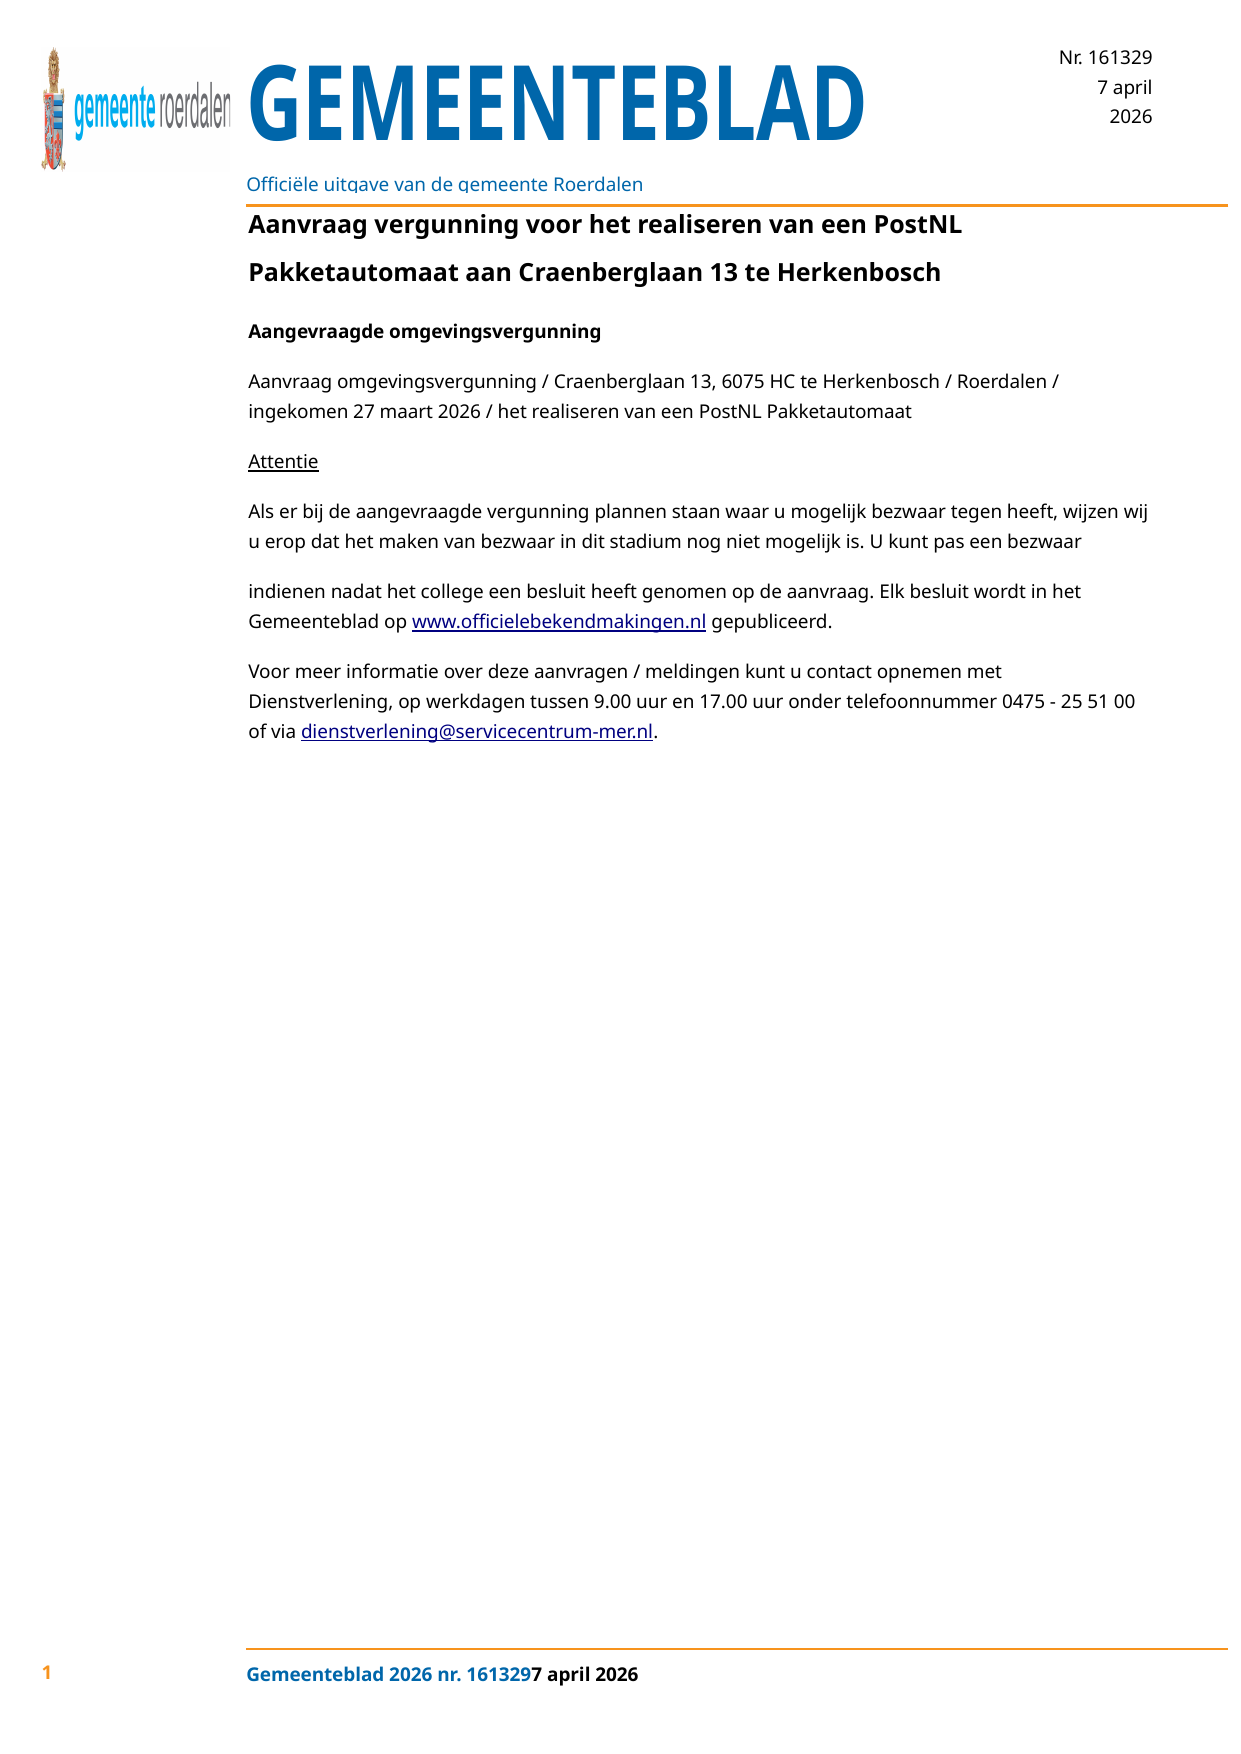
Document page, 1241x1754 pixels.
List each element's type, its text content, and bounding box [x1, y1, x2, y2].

text Aanvraag omgevingsvergunning / Craenberglaan 13, 6075 HC te Herkenbosch / Roerdalen / ingekomen 27 maart 2026 / het realiseren van een PostNL Pakketautomaat [248, 368, 1152, 424]
text indienen nadat het college een besluit heeft genomen op de aanvraag. Elk besluit wordt in het Gemeenteblad op www.officielebekendmakingen.nl gepubliceerd. [248, 579, 1152, 634]
text Attentie [248, 448, 1152, 474]
text Als er bij de aangevraagde vergunning plannen staan waar u mogelijk bezwaar tegen heeft, wijzen wij u erop dat het maken van bezwaar in dit stadium nog niet mogelijk is. U kunt pas een bezwaar [248, 499, 1152, 554]
text Aanvraag vergunning voor het realiseren van een PostNL Pakketautomaat aan Craenberglaan 13 te Herkenbosch [248, 207, 1152, 288]
text Voor meer informatie over deze aanvragen / meldingen kunt u contact opnemen met Dienstverlening, op werkdagen tussen 9.00 uur en 17.00 uur onder telefoonnummer 0475 - 25 51 00 of via dienstverlening@servicecentrum-mer.nl. [248, 659, 1152, 744]
text Aangevraagde omgevingsvergunning [248, 318, 1152, 344]
picture [41, 47, 231, 172]
